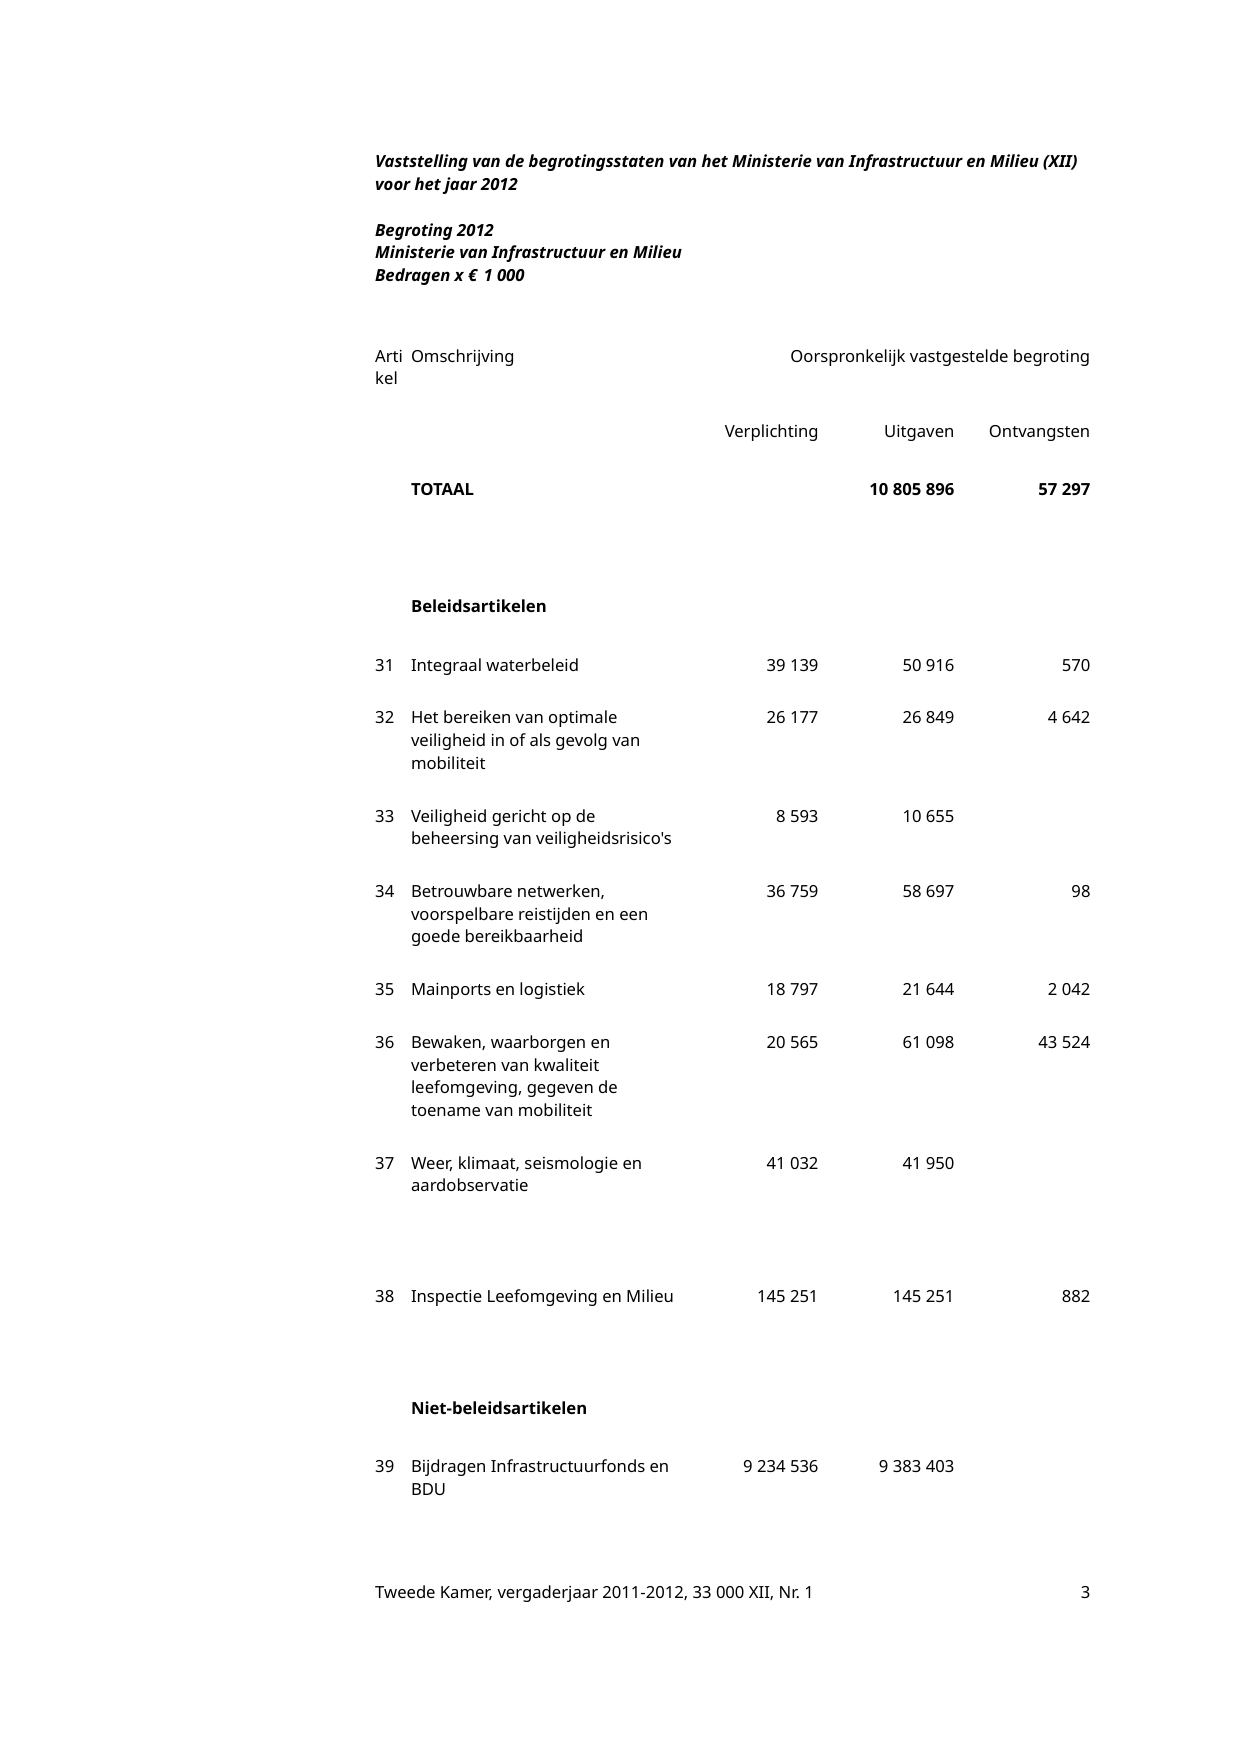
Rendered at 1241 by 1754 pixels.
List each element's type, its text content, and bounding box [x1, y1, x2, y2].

table_cell [411, 1338, 682, 1396]
table_cell Het bereiken van optimale veiligheid in of als gevolg van mobiliteit [411, 706, 682, 804]
table_cell TOTAAL [411, 478, 682, 536]
table_cell Inspectie Leefomgeving en Milieu [411, 1285, 682, 1338]
text Vaststelling van de begrotingsstaten van het Ministerie van Infrastructuur en Milieu (XII) voor het jaar 2012 [375, 150, 1090, 195]
table_cell 41 032 [683, 1151, 818, 1227]
table_cell [683, 536, 818, 595]
text Bedragen x € 1 000 [375, 263, 1090, 286]
table_cell 34 [375, 880, 411, 978]
table_cell 32 [375, 706, 411, 804]
table_cell [954, 804, 1090, 879]
table_header Oorspronkelijk vastgestelde begroting [683, 344, 1090, 419]
table_cell Verplichting [683, 420, 818, 478]
table_cell [954, 595, 1090, 653]
table_cell 31 [375, 653, 411, 706]
table_cell [954, 1455, 1090, 1530]
table_cell 39 139 [683, 653, 818, 706]
table_cell Veiligheid gericht op de beheersing van veiligheidsrisico's [411, 804, 682, 879]
table_cell 41 950 [818, 1151, 954, 1227]
table_cell 9 383 403 [818, 1455, 954, 1530]
table_cell 2 042 [954, 978, 1090, 1030]
table_cell Integraal waterbeleid [411, 653, 682, 706]
table_cell 10 655 [818, 804, 954, 879]
table_cell 57 297 [954, 478, 1090, 536]
table_cell 39 [375, 1455, 411, 1530]
table_header Artikel [375, 344, 411, 419]
table_cell [683, 595, 818, 653]
table_cell 37 [375, 1151, 411, 1227]
table_cell [818, 595, 954, 653]
table_cell 26 849 [818, 706, 954, 804]
table_cell [375, 595, 411, 653]
table_cell Niet-beleidsartikelen [411, 1396, 682, 1455]
table_cell [375, 1227, 411, 1285]
table_cell 33 [375, 804, 411, 879]
table_cell [375, 536, 411, 595]
table_cell Bijdragen Infrastructuurfonds en BDU [411, 1455, 682, 1530]
table_cell 35 [375, 978, 411, 1030]
table_cell Weer, klimaat, seismologie en aardobservatie [411, 1151, 682, 1227]
table_cell 98 [954, 880, 1090, 978]
table_cell 36 [375, 1030, 411, 1151]
table_cell [683, 1396, 818, 1455]
table_cell Mainports en logistiek [411, 978, 682, 1030]
table_cell [818, 536, 954, 595]
table_cell [375, 1338, 411, 1396]
table_cell 20 565 [683, 1030, 818, 1151]
table_cell Betrouwbare netwerken, voorspelbare reistijden en een goede bereikbaarheid [411, 880, 682, 978]
table_cell [683, 1227, 818, 1285]
table_cell [818, 1338, 954, 1396]
table_cell [375, 478, 411, 536]
table_header Omschrijving [411, 344, 682, 419]
table_cell Beleidsartikelen [411, 595, 682, 653]
table_cell [411, 420, 682, 478]
table_cell 145 251 [683, 1285, 818, 1338]
table_cell [683, 1338, 818, 1396]
table_cell 8 593 [683, 804, 818, 879]
table_cell 61 098 [818, 1030, 954, 1151]
table_cell Uitgaven [818, 420, 954, 478]
table_cell 26 177 [683, 706, 818, 804]
table_cell 21 644 [818, 978, 954, 1030]
table_cell 10 805 896 [818, 478, 954, 536]
table_cell [954, 1396, 1090, 1455]
table_cell [411, 1227, 682, 1285]
table_cell [954, 536, 1090, 595]
table_cell 36 759 [683, 880, 818, 978]
text Ministerie van Infrastructuur en Milieu [375, 241, 1090, 263]
table_cell Ontvangsten [954, 420, 1090, 478]
table_cell 18 797 [683, 978, 818, 1030]
table_cell [954, 1151, 1090, 1227]
table_cell [954, 1227, 1090, 1285]
table_cell 570 [954, 653, 1090, 706]
table_cell 882 [954, 1285, 1090, 1338]
table_cell 9 234 536 [683, 1455, 818, 1530]
table_cell [818, 1227, 954, 1285]
text Begroting 2012 [375, 218, 1090, 241]
table_cell [411, 536, 682, 595]
table_cell Bewaken, waarborgen en verbeteren van kwaliteit leefomgeving, gegeven de toename van mobiliteit [411, 1030, 682, 1151]
table_cell [375, 1396, 411, 1455]
table_cell 43 524 [954, 1030, 1090, 1151]
table_cell 145 251 [818, 1285, 954, 1338]
table_cell [375, 420, 411, 478]
table_cell 50 916 [818, 653, 954, 706]
table_cell 4 642 [954, 706, 1090, 804]
table_cell [818, 1396, 954, 1455]
table_cell [954, 1338, 1090, 1396]
table_cell [683, 478, 818, 536]
table_cell 38 [375, 1285, 411, 1338]
table_cell 58 697 [818, 880, 954, 978]
